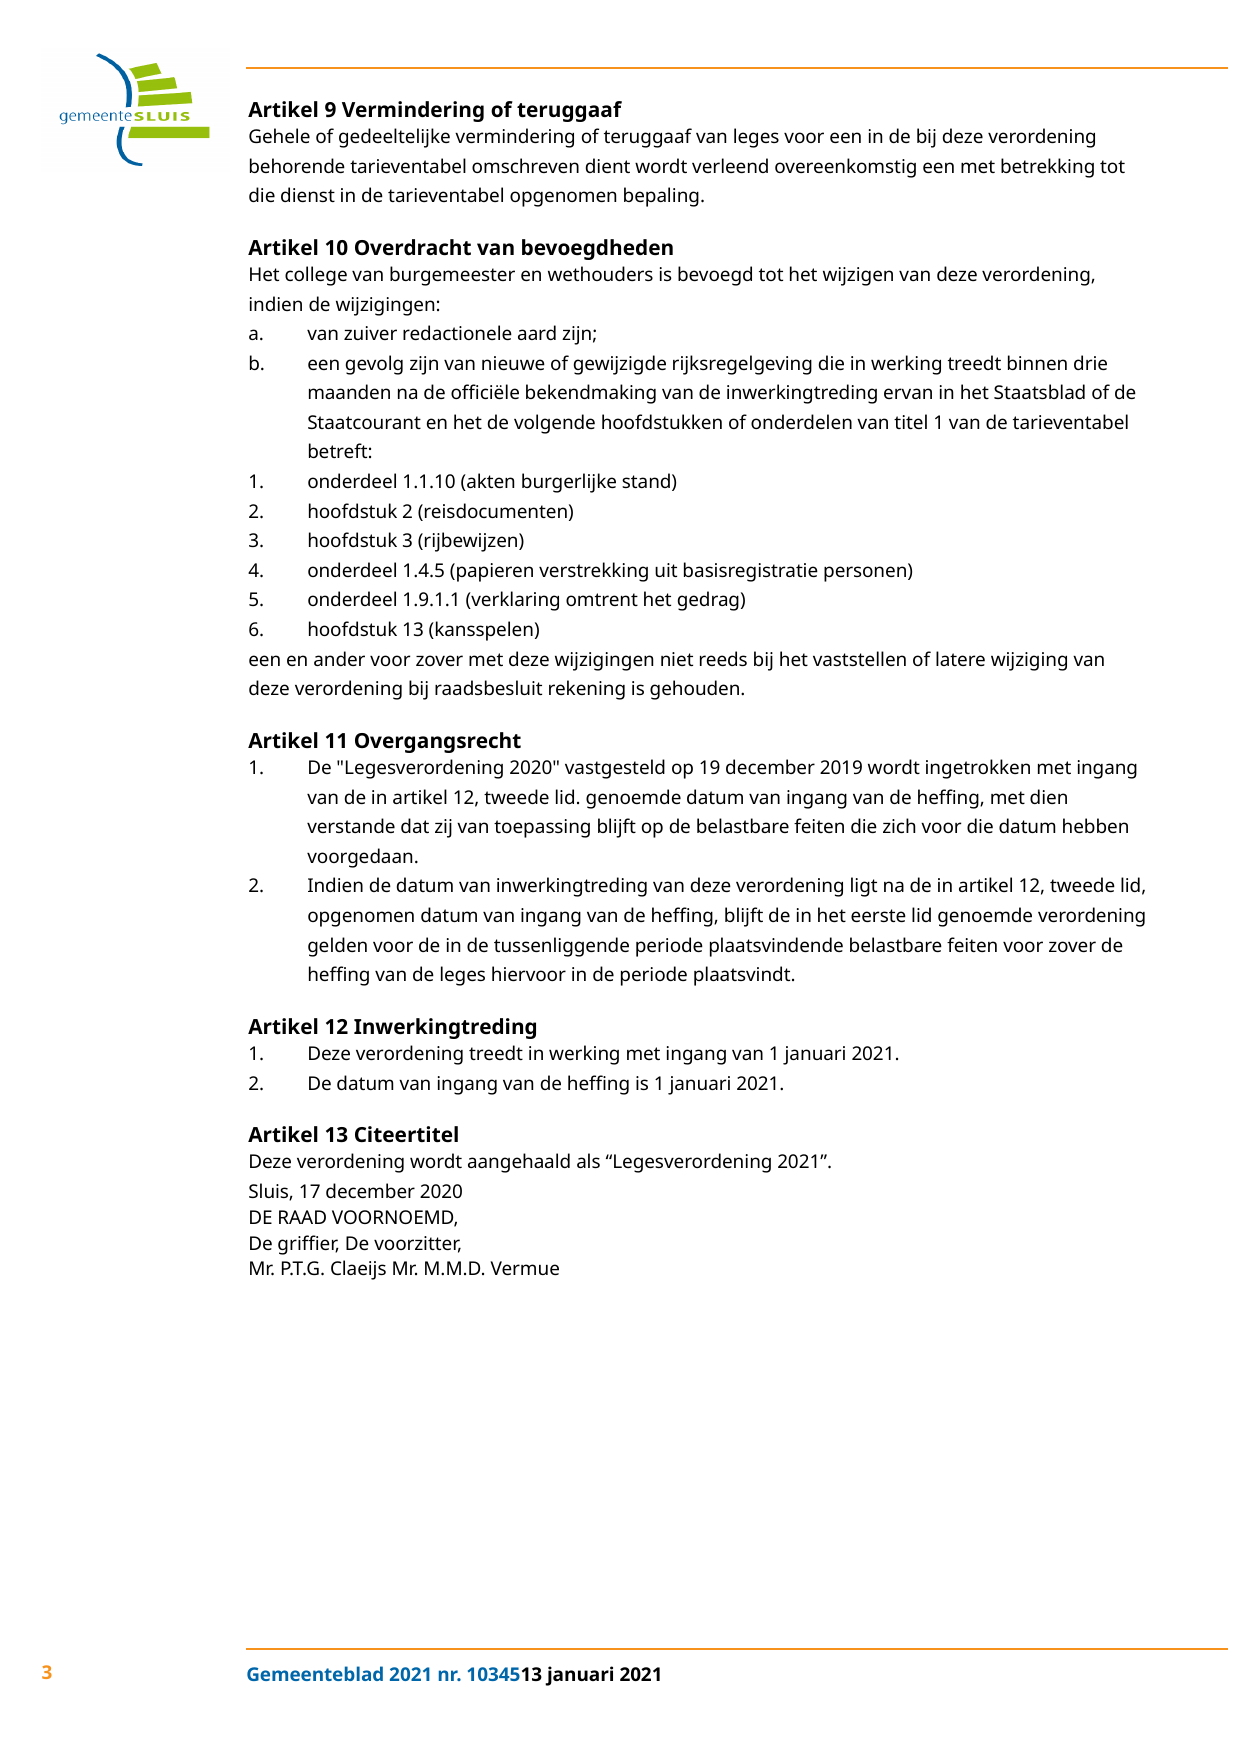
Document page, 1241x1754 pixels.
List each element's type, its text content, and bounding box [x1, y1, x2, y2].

list De "Legesverordening 2020" vastgesteld op 19 december 2019 wordt ingetrokken met ingang van de in artikel 12, tweede lid. genoemde datum van ingang van de heffing, met dien verstande dat zij van toepassing blijft op de belastbare feiten die zich voor die datum hebben voorgedaan. [248, 754, 1152, 869]
list een gevolg zijn van nieuwe of gewijzigde rijksregelgeving die in werking treedt binnen drie maanden na de officiële bekendmaking van de inwerkingtreding ervan in het Staatsblad of de Staatcourant en het de volgende hoofdstukken of onderdelen van titel 1 van de tarieventabel betreft: [248, 350, 1152, 464]
list onderdeel 1.4.5 (papieren verstrekking uit basisregistratie personen) [248, 557, 1152, 583]
picture [41, 47, 231, 172]
text Deze verordening wordt aangehaald als “Legesverordening 2021”. [248, 1149, 1152, 1174]
text Sluis, 17 december 2020 [248, 1178, 1152, 1204]
list onderdeel 1.9.1.1 (verklaring omtrent het gedrag) [248, 587, 1152, 612]
text Artikel 10 Overdracht van bevoegdheden [248, 233, 1152, 261]
list De datum van ingang van de heffing is 1 januari 2021. [248, 1070, 1152, 1096]
list onderdeel 1.1.10 (akten burgerlijke stand) [248, 468, 1152, 494]
list van zuiver redactionele aard zijn; [248, 320, 1152, 346]
text Artikel 9 Vermindering of teruggaaf [248, 95, 1152, 123]
text Het college van burgemeester en wethouders is bevoegd tot het wijzigen van deze verordening, indien de wijzigingen: [248, 261, 1152, 317]
list hoofdstuk 2 (reisdocumenten) [248, 498, 1152, 524]
list hoofdstuk 13 (kansspelen) [248, 616, 1152, 642]
text Gehele of gedeeltelijke vermindering of teruggaaf van leges voor een in de bij deze verordening behorende tarieventabel omschreven dient wordt verleend overeenkomstig een met betrekking tot die dienst in de tarieventabel opgenomen bepaling. [248, 123, 1152, 208]
text De griffier, De voorzitter, [248, 1230, 1152, 1255]
list Deze verordening treedt in werking met ingang van 1 januari 2021. [248, 1040, 1152, 1066]
text Artikel 12 Inwerkingtreding [248, 1012, 1152, 1040]
text Artikel 11 Overgangsrecht [248, 726, 1152, 754]
text Mr. P.T.G. Claeijs Mr. M.M.D. Vermue [248, 1255, 1152, 1281]
list hoofdstuk 3 (rijbewijzen) [248, 527, 1152, 553]
text DE RAAD VOORNOEMD, [248, 1204, 1152, 1230]
list Indien de datum van inwerkingtreding van deze verordening ligt na de in artikel 12, tweede lid, opgenomen datum van ingang van de heffing, blijft de in het eerste lid genoemde verordening gelden voor de in de tussenliggende periode plaatsvindende belastbare feiten voor zover de heffing van de leges hiervoor in de periode plaatsvindt. [248, 873, 1152, 987]
text Artikel 13 Citeertitel [248, 1120, 1152, 1149]
text een en ander voor zover met deze wijzigingen niet reeds bij het vaststellen of latere wijziging van deze verordening bij raadsbesluit rekening is gehouden. [248, 646, 1152, 701]
